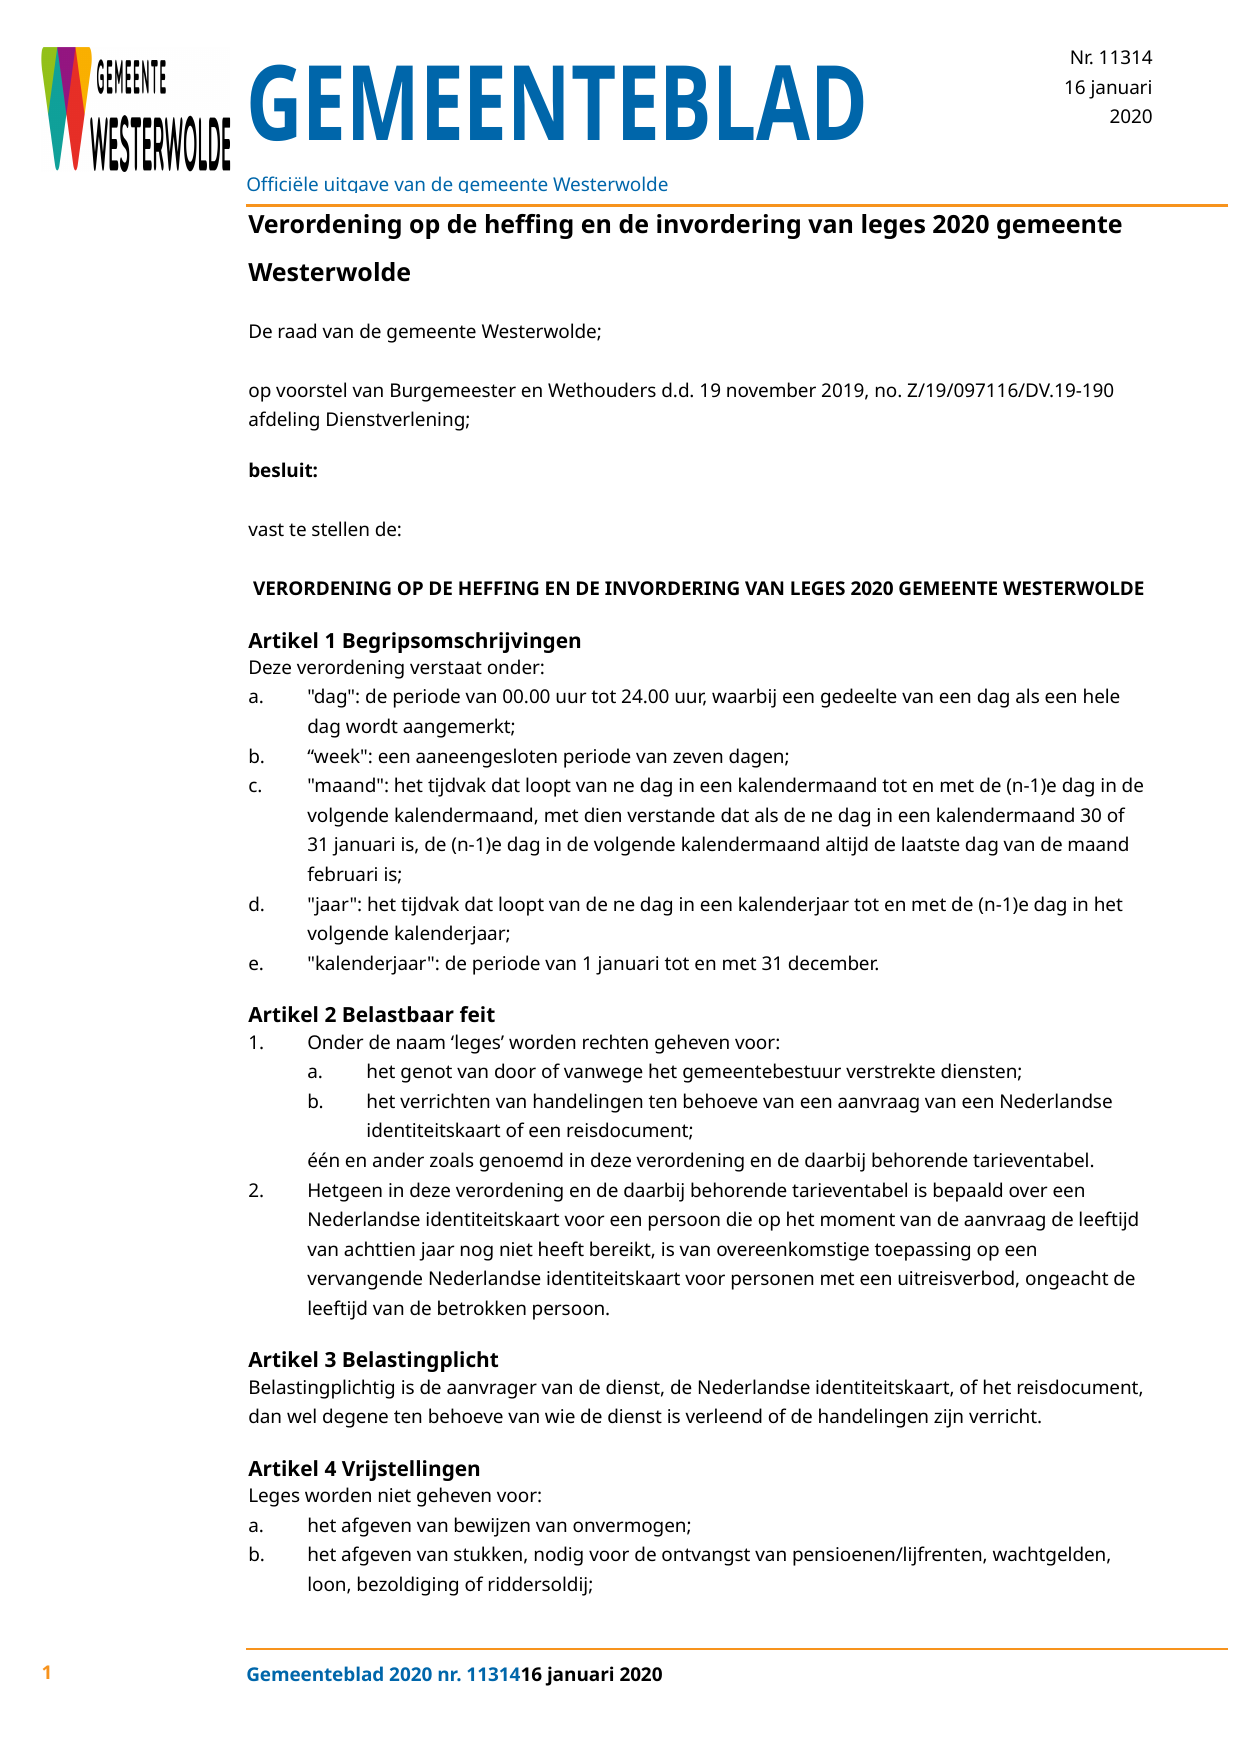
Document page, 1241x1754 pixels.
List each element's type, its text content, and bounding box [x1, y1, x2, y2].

text VERORDENING OP DE HEFFING EN DE INVORDERING VAN LEGES 2020 GEMEENTE WESTERWOLDE [248, 575, 1152, 601]
text Belastingplichtig is de aanvrager van de dienst, de Nederlandse identiteitskaart, of het reisdocument, dan wel degene ten behoeve van wie de dienst is verleend of de handelingen zijn verricht. [248, 1374, 1152, 1429]
text Artikel 4 Vrijstellingen [248, 1454, 1152, 1482]
text De raad van de gemeente Westerwolde; [248, 318, 1152, 344]
list het genot van door of vanwege het gemeentebestuur verstrekte diensten; [307, 1058, 1152, 1084]
list één en ander zoals genoemd in deze verordening en de daarbij behorende tarieventabel. [248, 1147, 1152, 1173]
picture [41, 47, 231, 172]
list "maand": het tijdvak dat loopt van ne dag in een kalendermaand tot en met de (n-1)e dag in de volgende kalendermaand, met dien verstande dat als de ne dag in een kalendermaand 30 of 31 januari is, de (n-1)e dag in de volgende kalendermaand altijd de laatste dag van de maand februari is; [248, 772, 1152, 887]
text Verordening op de heffing en de invordering van leges 2020 gemeente Westerwolde [248, 207, 1152, 288]
text Artikel 1 Begripsomschrijvingen [248, 626, 1152, 654]
text vast te stellen de: [248, 516, 1152, 542]
text besluit: [248, 457, 1152, 483]
text Deze verordening verstaat onder: [248, 654, 1152, 680]
text Artikel 2 Belastbaar feit [248, 1000, 1152, 1029]
list Hetgeen in deze verordening en de daarbij behorende tarieventabel is bepaald over een Nederlandse identiteitskaart voor een persoon die op het moment van de aanvraag de leeftijd van achttien jaar nog niet heeft bereikt, is van overeenkomstige toepassing op een vervangende Nederlandse identiteitskaart voor personen met een uitreisverbod, ongeacht de leeftijd van de betrokken persoon. [248, 1177, 1152, 1321]
list Onder de naam ‘leges’ worden rechten geheven voor: [248, 1029, 1152, 1054]
text Leges worden niet geheven voor: [248, 1482, 1152, 1508]
list "jaar": het tijdvak dat loopt van de ne dag in een kalenderjaar tot en met de (n-1)e dag in het volgende kalenderjaar; [248, 891, 1152, 946]
list “week": een aaneengesloten periode van zeven dagen; [248, 743, 1152, 769]
text op voorstel van Burgemeester en Wethouders d.d. 19 november 2019, no. Z/19/097116/DV.19-190 afdeling Dienstverlening; [248, 377, 1152, 432]
list "dag": de periode van 00.00 uur tot 24.00 uur, waarbij een gedeelte van een dag als een hele dag wordt aangemerkt; [248, 684, 1152, 739]
text Artikel 3 Belastingplicht [248, 1346, 1152, 1374]
list "kalenderjaar": de periode van 1 januari tot en met 31 december. [248, 950, 1152, 976]
list het afgeven van bewijzen van onvermogen; [248, 1512, 1152, 1538]
list het afgeven van stukken, nodig voor de ontvangst van pensioenen/lijfrenten, wachtgelden, loon, bezoldiging of riddersoldij; [248, 1542, 1152, 1597]
list het verrichten van handelingen ten behoeve van een aanvraag van een Nederlandse identiteitskaart of een reisdocument; [307, 1088, 1152, 1143]
